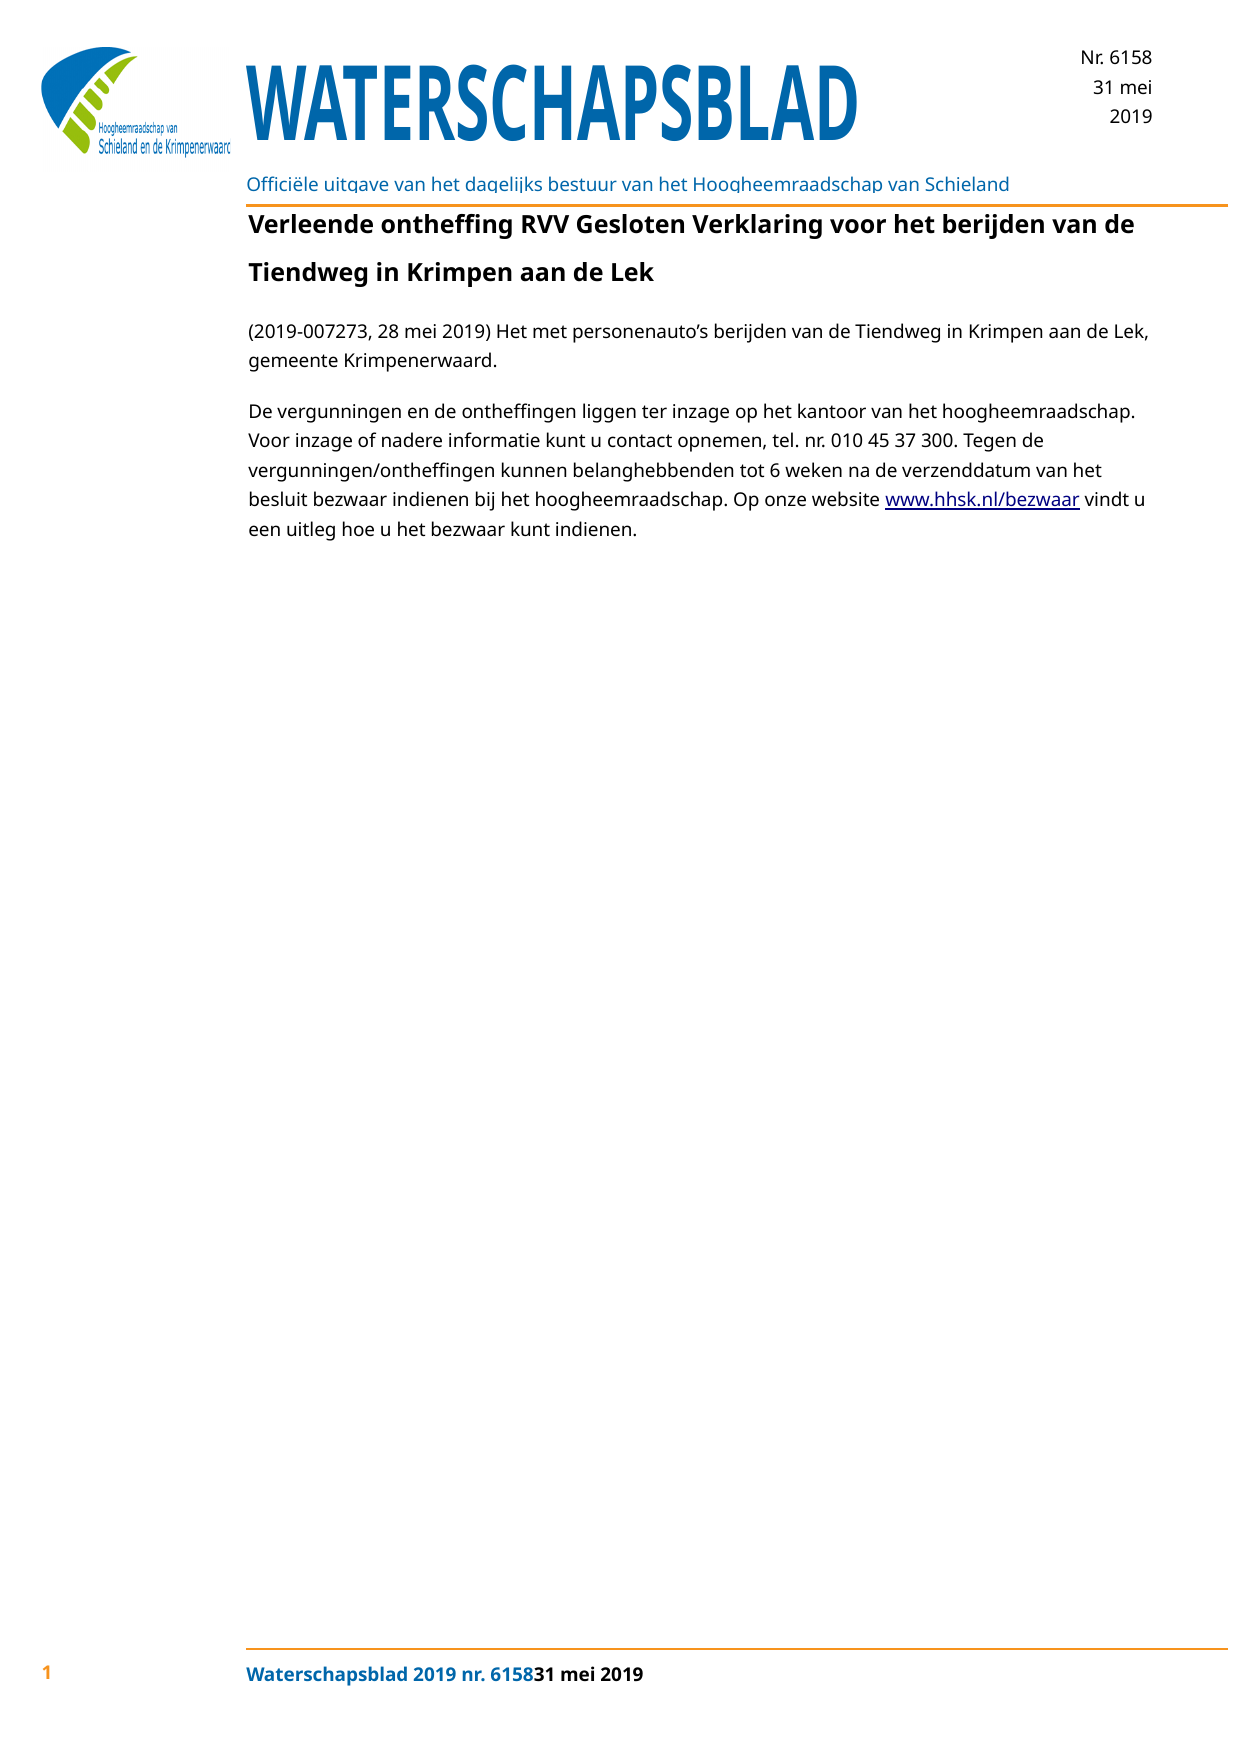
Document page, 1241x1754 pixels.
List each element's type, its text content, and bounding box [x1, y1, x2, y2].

picture [41, 47, 231, 172]
text De vergunningen en de ontheffingen liggen ter inzage op het kantoor van het hoogheemraadschap. Voor inzage of nadere informatie kunt u contact opnemen, tel. nr. 010 45 37 300. Tegen de vergunningen/ontheffingen kunnen belanghebbenden tot 6 weken na de verzenddatum van het besluit bezwaar indienen bij het hoogheemraadschap. Op onze website www.hhsk.nl/bezwaar vindt u een uitleg hoe u het bezwaar kunt indienen. [248, 398, 1152, 542]
text Verleende ontheffing RVV Gesloten Verklaring voor het berijden van de Tiendweg in Krimpen aan de Lek [248, 207, 1152, 288]
text (2019-007273, 28 mei 2019) Het met personenauto’s berijden van de Tiendweg in Krimpen aan de Lek, gemeente Krimpenerwaard. [248, 318, 1152, 373]
